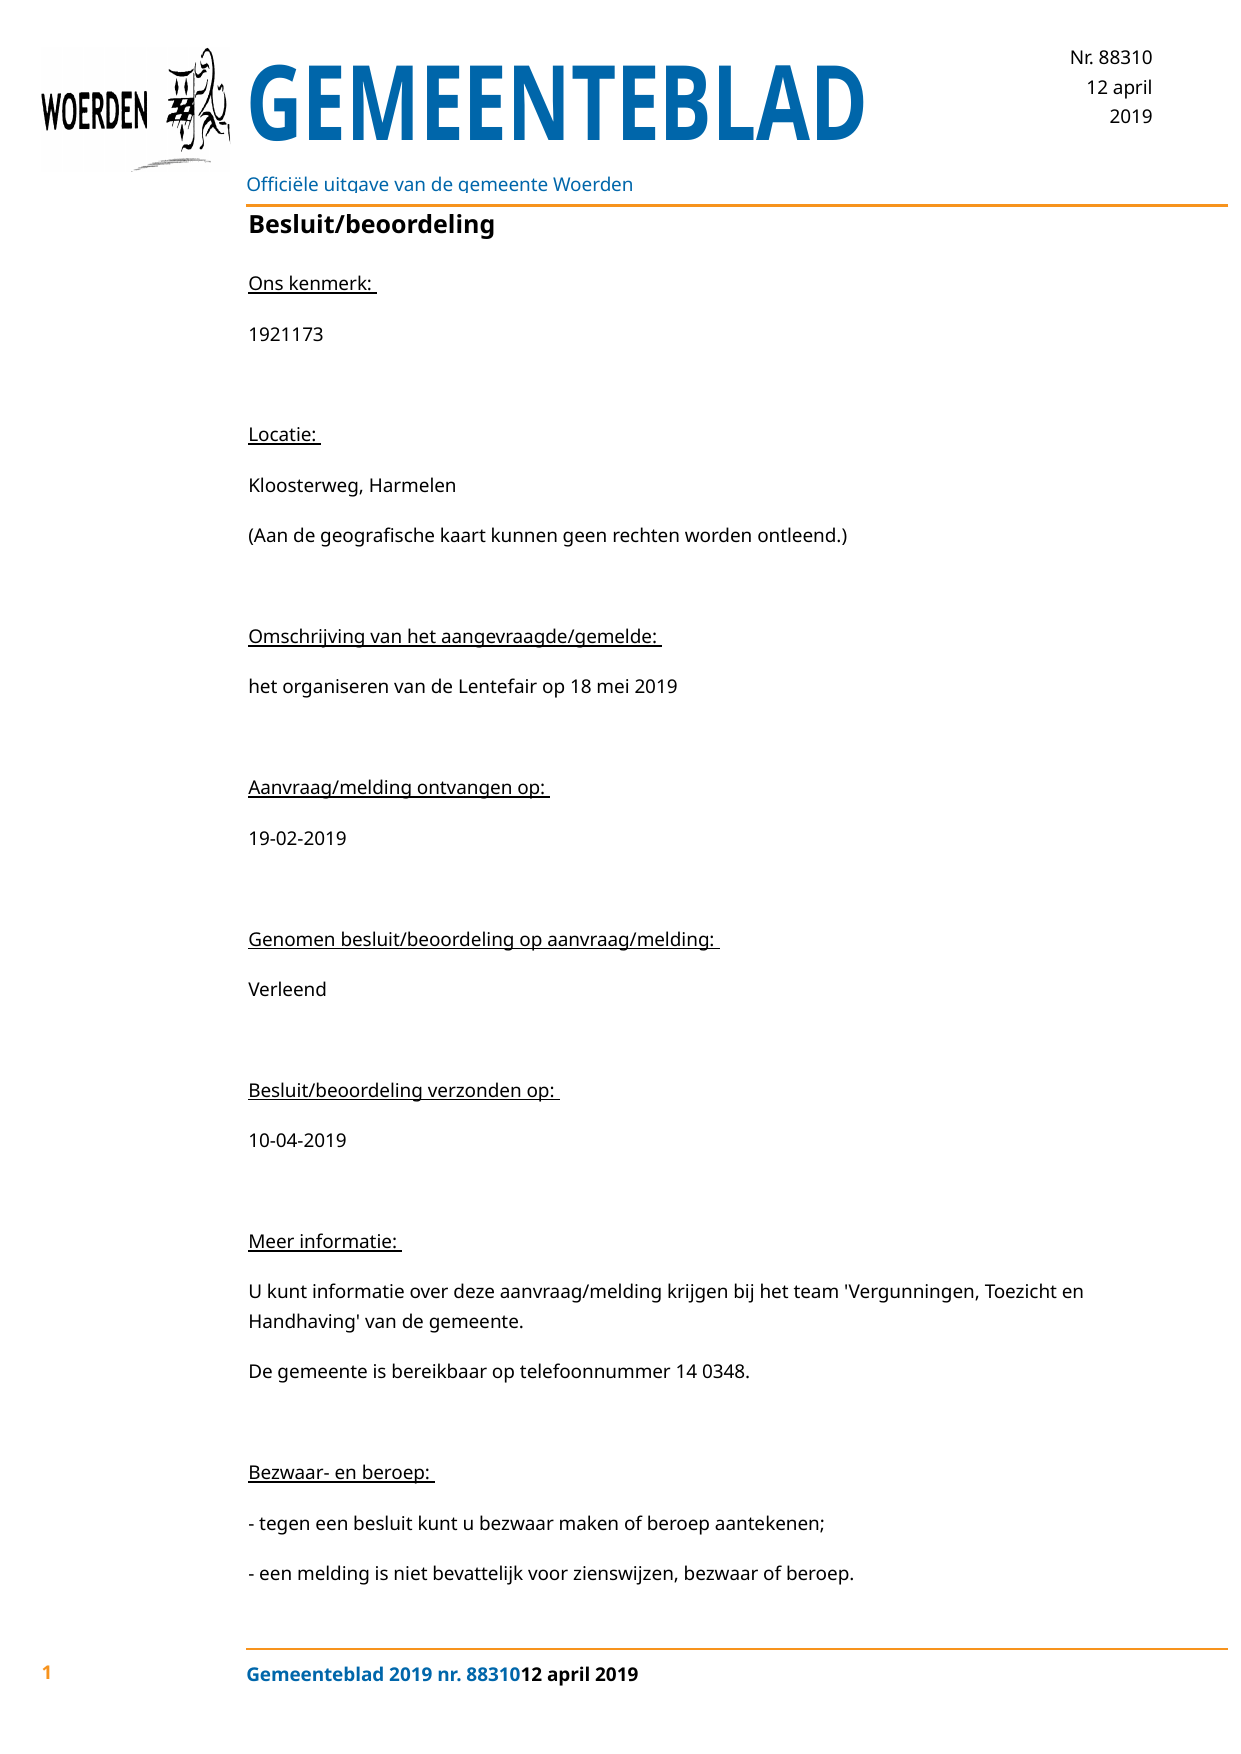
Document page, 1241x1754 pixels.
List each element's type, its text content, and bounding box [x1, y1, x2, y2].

picture [41, 47, 231, 172]
text Besluit/beoordeling [248, 207, 1152, 241]
text het organiseren van de Lentefair op 18 mei 2019 [248, 674, 1152, 699]
text Omschrijving van het aangevraagde/gemelde: [248, 623, 1152, 649]
text (Aan de geografische kaart kunnen geen rechten worden ontleend.) [248, 522, 1152, 548]
text Kloosterweg, Harmelen [248, 472, 1152, 498]
text Genomen besluit/beoordeling op aanvraag/melding: [248, 926, 1152, 951]
text De gemeente is bereikbaar op telefoonnummer 14 0348. [248, 1359, 1152, 1384]
text Meer informatie: [248, 1228, 1152, 1254]
text Aanvraag/melding ontvangen op: [248, 774, 1152, 800]
text Verleend [248, 976, 1152, 1002]
text 1921173 [248, 321, 1152, 346]
text Bezwaar- en beroep: [248, 1459, 1152, 1485]
text - tegen een besluit kunt u bezwaar maken of beroep aantekenen; [248, 1510, 1152, 1536]
text Besluit/beoordeling verzonden op: [248, 1077, 1152, 1103]
text 10-04-2019 [248, 1127, 1152, 1153]
text Locatie: [248, 422, 1152, 447]
text 19-02-2019 [248, 825, 1152, 851]
text Ons kenmerk: [248, 270, 1152, 296]
text U kunt informatie over deze aanvraag/melding krijgen bij het team 'Vergunningen, Toezicht en Handhaving' van de gemeente. [248, 1279, 1152, 1334]
text - een melding is niet bevattelijk voor zienswijzen, bezwaar of beroep. [248, 1560, 1152, 1586]
